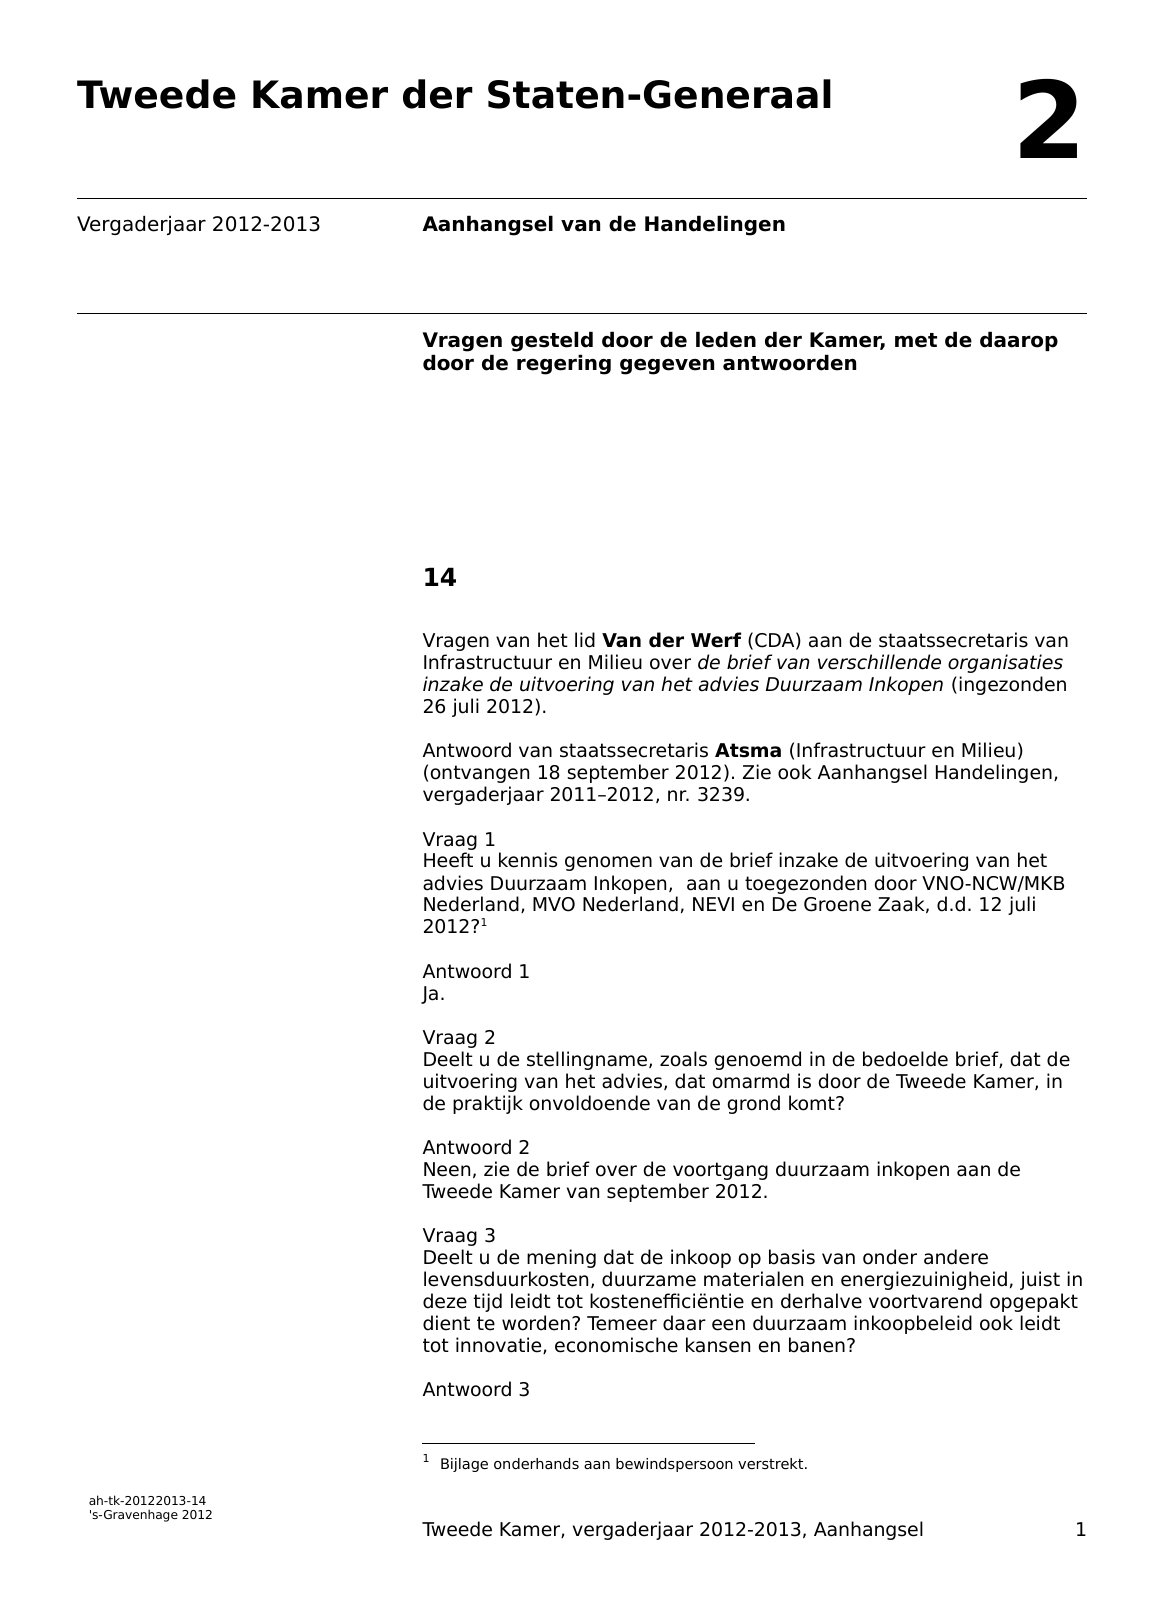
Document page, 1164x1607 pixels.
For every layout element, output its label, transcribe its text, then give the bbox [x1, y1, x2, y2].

text Antwoord 2 [422, 1137, 1087, 1159]
text Heeft u kennis genomen van de brief inzake de uitvoering van het advies Duurzaam Inkopen, aan u toegezonden door VNO-NCW/MKB Nederland, MVO Nederland, NEVI en De Groene Zaak, d.d. 12 juli 2012? [422, 850, 1087, 938]
text 's-Gravenhage 2012 [88, 1508, 323, 1522]
table_header 2 [886, 59, 1087, 198]
text Vragen van het lid Van der Werf (CDA) aan de staatssecretaris van Infrastructuur en Milieu over de brief van verschillende organisaties inzake de uitvoering van het advies Duurzaam Inkopen (ingezonden 26 juli 2012). [422, 630, 1087, 718]
text Vraag 3 [422, 1225, 1087, 1247]
table_cell Vragen gesteld door de leden der Kamer, met de daarop door de regering gegeven antwoorden [422, 314, 1087, 375]
table_cell [77, 314, 422, 375]
text Bijlage onderhands aan bewindspersoon verstrekt. [422, 1452, 1087, 1474]
text Deelt u de stellingname, zoals genoemd in de bedoelde brief, dat de uitvoering van het advies, dat omarmd is door de Tweede Kamer, in de praktijk onvoldoende van de grond komt? [422, 1049, 1087, 1114]
table_cell Vergaderjaar 2012-2013 [77, 199, 422, 313]
text Neen, zie de brief over de voortgang duurzaam inkopen aan de Tweede Kamer van september 2012. [422, 1159, 1087, 1203]
text Antwoord 3 [422, 1379, 1087, 1401]
table_cell Aanhangsel van de Handelingen [422, 199, 1087, 313]
text 14 [422, 563, 1087, 592]
table_header Tweede Kamer der Staten-Generaal [77, 59, 886, 198]
text Deelt u de mening dat de inkoop op basis van onder andere levensduurkosten, duurzame materialen en energiezuinigheid, juist in deze tijd leidt tot kostenefficiëntie en derhalve voortvarend opgepakt dient te worden? Temeer daar een duurzaam inkoopbeleid ook leidt tot innovatie, economische kansen en banen? [422, 1247, 1087, 1357]
text Vraag 1 [422, 828, 1087, 850]
text Vraag 2 [422, 1027, 1087, 1049]
text Antwoord van staatssecretaris Atsma (Infrastructuur en Milieu) (ontvangen 18 september 2012). Zie ook Aanhangsel Handelingen, vergaderjaar 2011–2012, nr. 3239. [422, 740, 1087, 806]
text Antwoord 1 [422, 961, 1087, 982]
text ah-tk-20122013-14 [88, 1494, 323, 1508]
text Ja. [422, 982, 1087, 1004]
